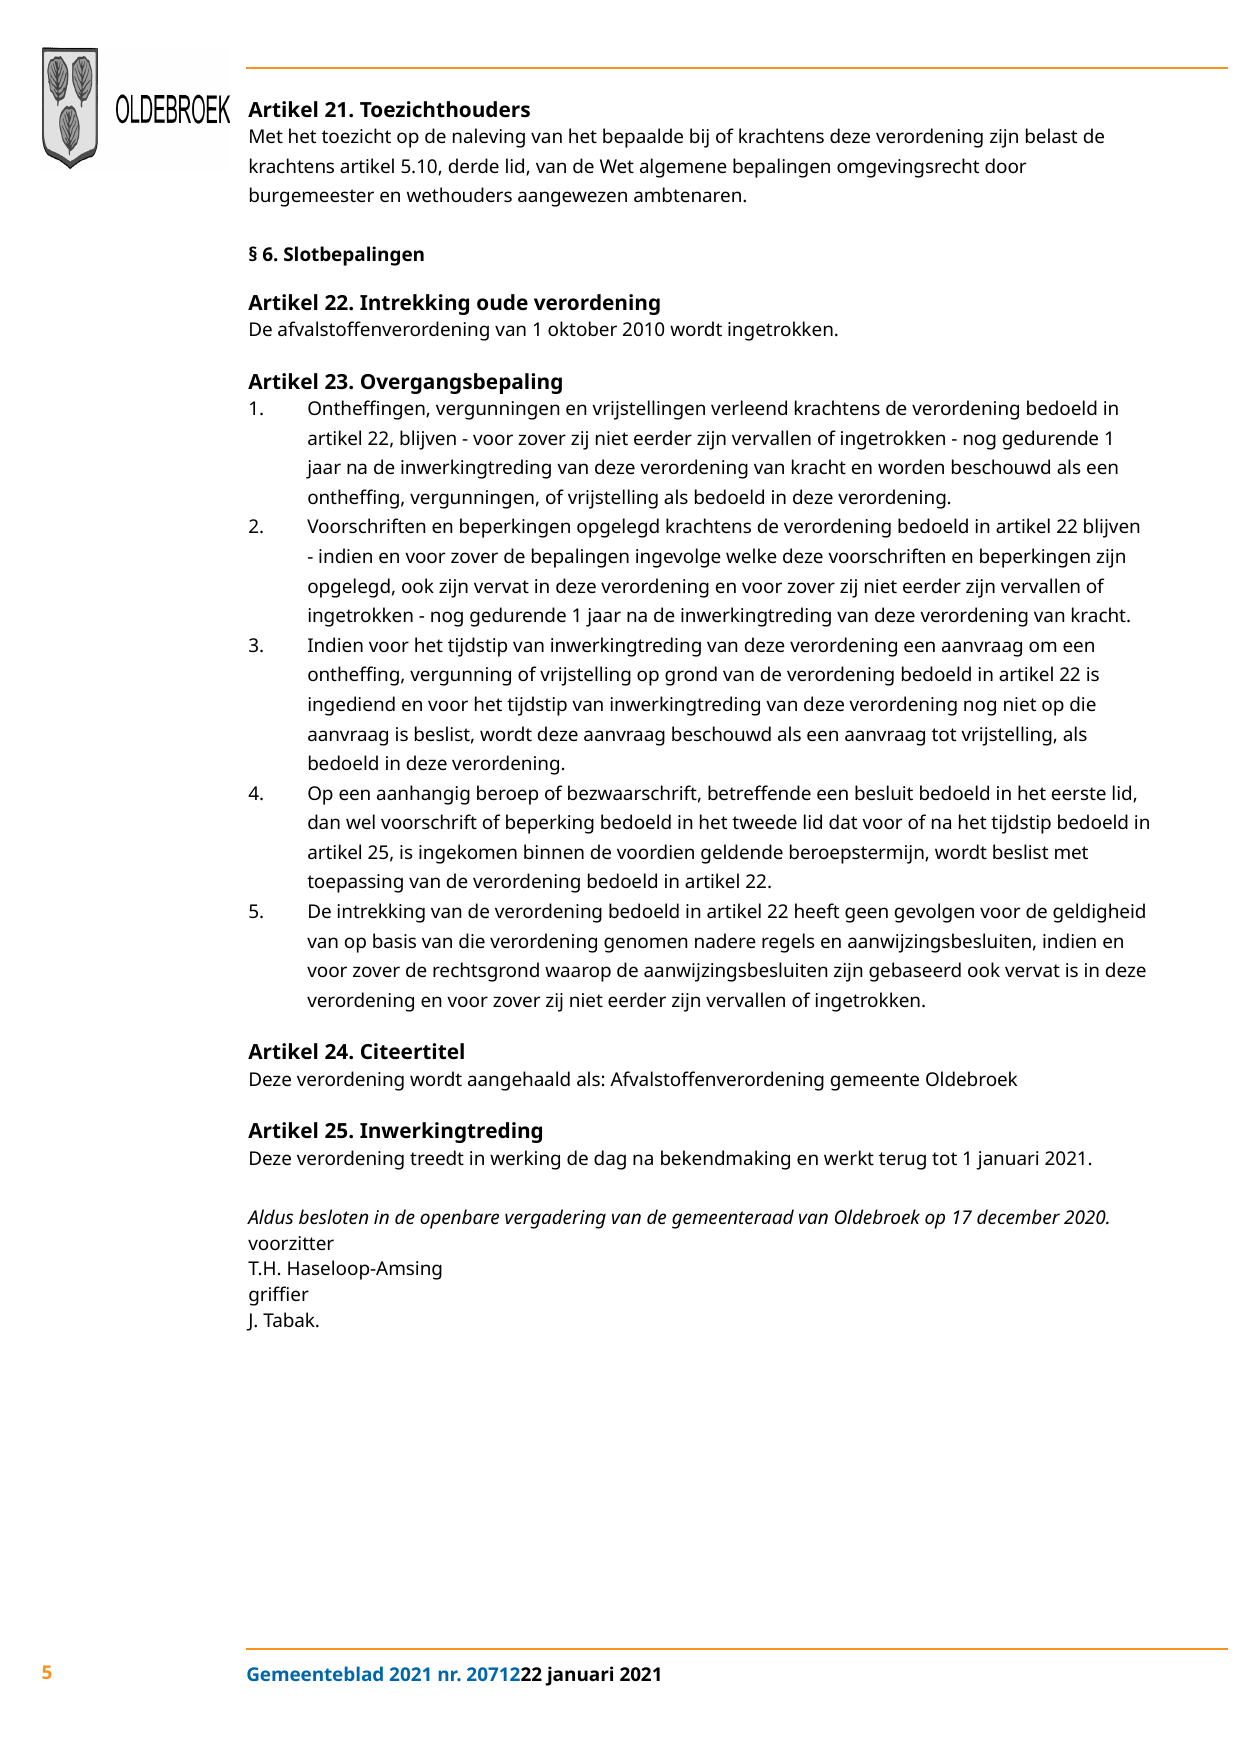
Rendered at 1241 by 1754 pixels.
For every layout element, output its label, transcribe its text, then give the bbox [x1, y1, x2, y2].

text De afvalstoffenverordening van 1 oktober 2010 wordt ingetrokken. [248, 317, 1152, 342]
text Artikel 23. Overgangsbepaling [248, 367, 1152, 395]
list Op een aanhangig beroep of bezwaarschrift, betreffende een besluit bedoeld in het eerste lid, dan wel voorschrift of beperking bedoeld in het tweede lid dat voor of na het tijdstip bedoeld in artikel 25, is ingekomen binnen de voordien geldende beroepstermijn, wordt beslist met toepassing van de verordening bedoeld in artikel 22. [248, 780, 1152, 894]
text Artikel 21. Toezichthouders [248, 95, 1152, 123]
text voorzitter [248, 1230, 1152, 1255]
text J. Tabak. [248, 1307, 1152, 1333]
text Deze verordening treedt in werking de dag na bekendmaking en werkt terug tot 1 januari 2021. [248, 1145, 1152, 1171]
text Artikel 24. Citeertitel [248, 1037, 1152, 1066]
text Artikel 22. Intrekking oude verordening [248, 288, 1152, 317]
picture [41, 47, 231, 172]
text T.H. Haseloop-Amsing [248, 1255, 1152, 1281]
list Voorschriften en beperkingen opgelegd krachtens de verordening bedoeld in artikel 22 blijven - indien en voor zover de bepalingen ingevolge welke deze voorschriften en beperkingen zijn opgelegd, ook zijn vervat in deze verordening en voor zover zij niet eerder zijn vervallen of ingetrokken - nog gedurende 1 jaar na de inwerkingtreding van deze verordening van kracht. [248, 514, 1152, 628]
list Indien voor het tijdstip van inwerkingtreding van deze verordening een aanvraag om een ontheffing, vergunning of vrijstelling op grond van de verordening bedoeld in artikel 22 is ingediend en voor het tijdstip van inwerkingtreding van deze verordening nog niet op die aanvraag is beslist, wordt deze aanvraag beschouwd als een aanvraag tot vrijstelling, als bedoeld in deze verordening. [248, 632, 1152, 776]
text Artikel 25. Inwerkingtreding [248, 1116, 1152, 1145]
text griffier [248, 1281, 1152, 1307]
list Ontheffingen, vergunningen en vrijstellingen verleend krachtens de verordening bedoeld in artikel 22, blijven - voor zover zij niet eerder zijn vervallen of ingetrokken - nog gedurende 1 jaar na de inwerkingtreding van deze verordening van kracht en worden beschouwd als een ontheffing, vergunningen, of vrijstelling als bedoeld in deze verordening. [248, 395, 1152, 510]
text Met het toezicht op de naleving van het bepaalde bij of krachtens deze verordening zijn belast de krachtens artikel 5.10, derde lid, van de Wet algemene bepalingen omgevingsrecht door burgemeester en wethouders aangewezen ambtenaren. [248, 123, 1152, 208]
list De intrekking van de verordening bedoeld in artikel 22 heeft geen gevolgen voor de geldigheid van op basis van die verordening genomen nadere regels en aanwijzingsbesluiten, indien en voor zover de rechtsgrond waarop de aanwijzingsbesluiten zijn gebaseerd ook vervat is in deze verordening en voor zover zij niet eerder zijn vervallen of ingetrokken. [248, 898, 1152, 1013]
text Deze verordening wordt aangehaald als: Afvalstoffenverordening gemeente Oldebroek [248, 1066, 1152, 1092]
text § 6. Slotbepalingen [248, 242, 1152, 267]
text Aldus besloten in de openbare vergadering van de gemeenteraad van Oldebroek op 17 december 2020. [248, 1204, 1152, 1230]
